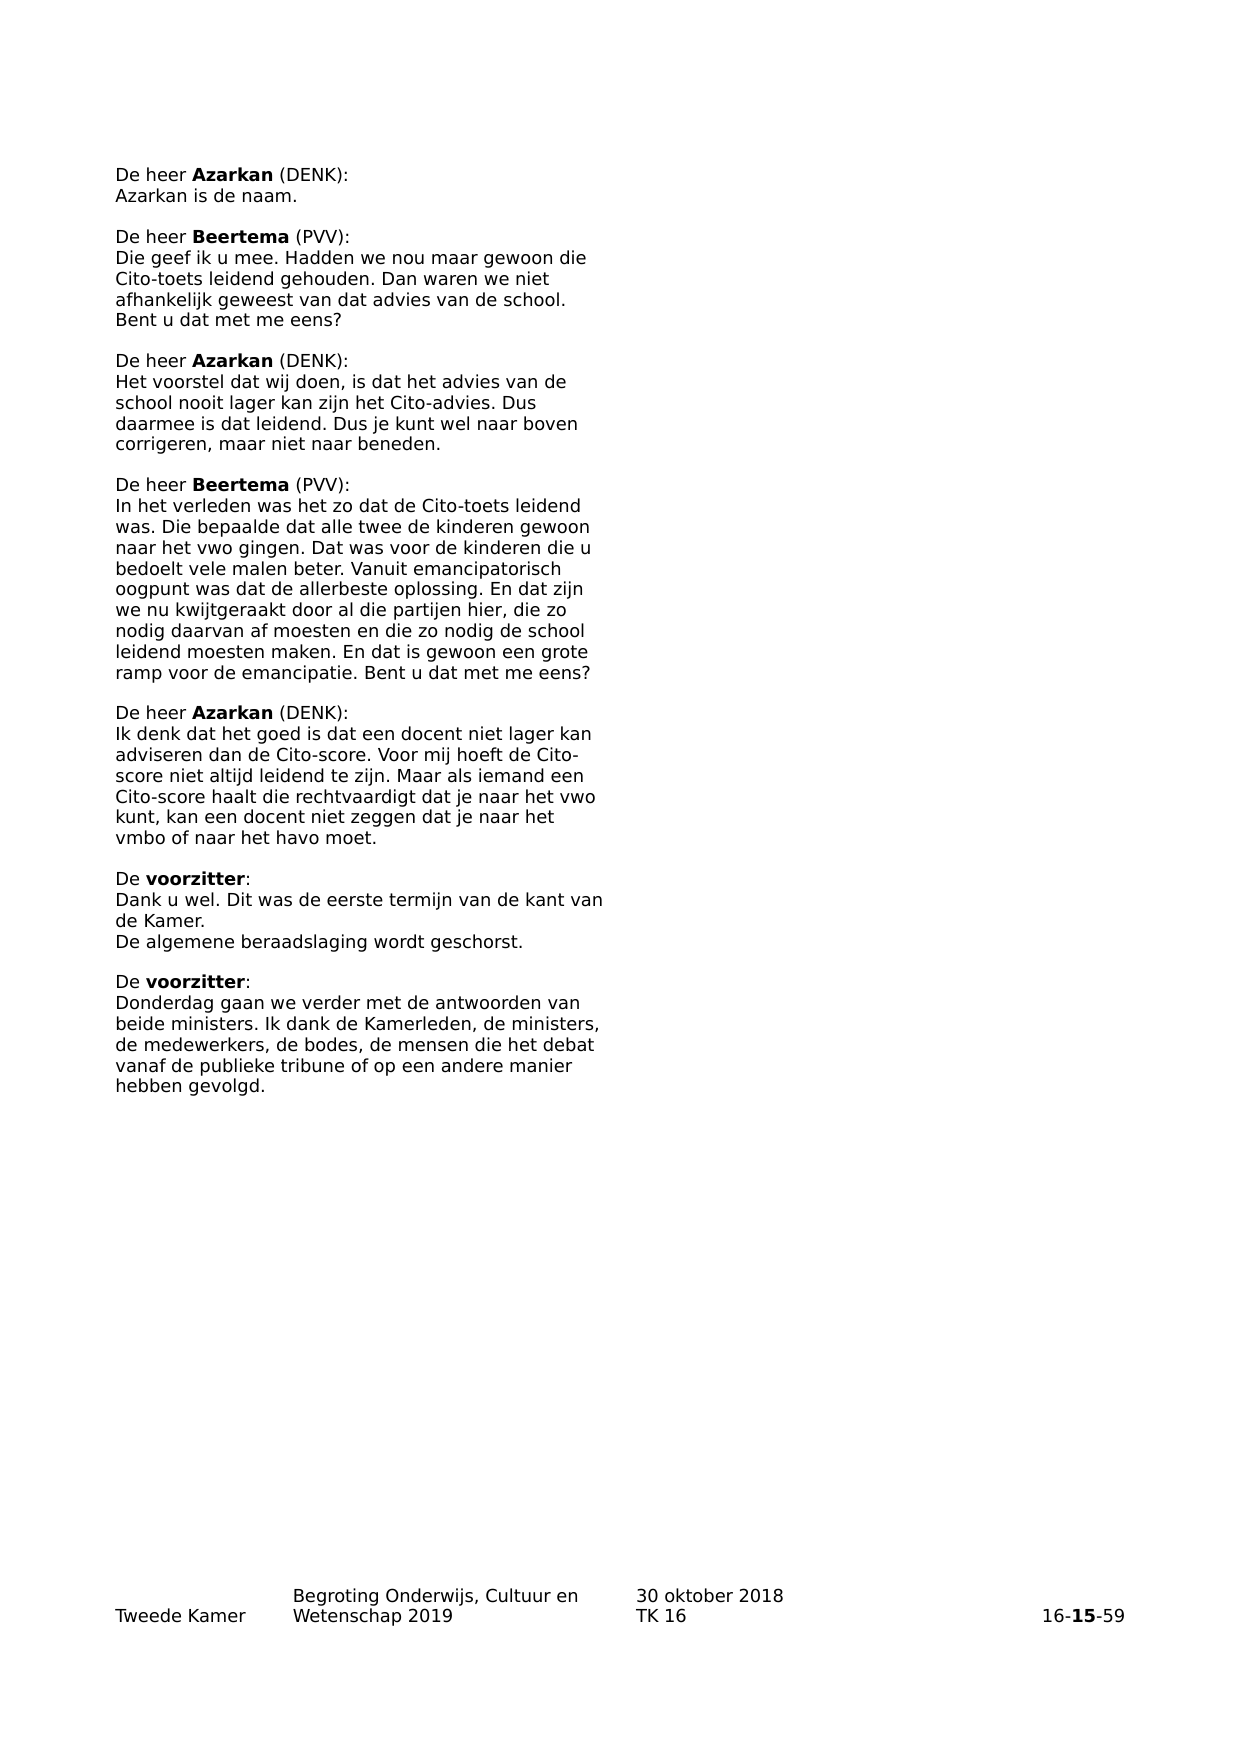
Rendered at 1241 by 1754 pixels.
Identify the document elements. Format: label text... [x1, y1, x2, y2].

text De heer Azarkan (DENK): [115, 165, 605, 186]
text De heer Beertema (PVV): [115, 227, 605, 248]
text De algemene beraadslaging wordt geschorst. [115, 931, 605, 952]
text De voorzitter: [115, 869, 605, 890]
text Ik denk dat het goed is dat een docent niet lager kan adviseren dan de Cito-score. Voor mij hoeft de Cito-score niet altijd leidend te zijn. Maar als iemand een Cito-score haalt die rechtvaardigt dat je naar het vwo kunt, kan een docent niet zeggen dat je naar het vmbo of naar het havo moet. [115, 724, 605, 849]
text Azarkan is de naam. [115, 186, 605, 207]
text In het verleden was het zo dat de Cito-toets leidend was. Die bepaalde dat alle twee de kinderen gewoon naar het vwo gingen. Dat was voor de kinderen die u bedoelt vele malen beter. Vanuit emancipatorisch oogpunt was dat de allerbeste oplossing. En dat zijn we nu kwijtgeraakt door al die partijen hier, die zo nodig daarvan af moesten en die zo nodig de school leidend moesten maken. En dat is gewoon een grote ramp voor de emancipatie. Bent u dat met me eens? [115, 496, 605, 683]
text De voorzitter: [115, 972, 605, 993]
text Die geef ik u mee. Hadden we nou maar gewoon die Cito-toets leidend gehouden. Dan waren we niet afhankelijk geweest van dat advies van de school. Bent u dat met me eens? [115, 248, 605, 331]
text Het voorstel dat wij doen, is dat het advies van de school nooit lager kan zijn het Cito-advies. Dus daarmee is dat leidend. Dus je kunt wel naar boven corrigeren, maar niet naar beneden. [115, 372, 605, 455]
text Dank u wel. Dit was de eerste termijn van de kant van de Kamer. [115, 890, 605, 931]
text De heer Beertema (PVV): [115, 475, 605, 496]
text De heer Azarkan (DENK): [115, 703, 605, 724]
text De heer Azarkan (DENK): [115, 351, 605, 372]
text Donderdag gaan we verder met de antwoorden van beide ministers. Ik dank de Kamerleden, de ministers, de medewerkers, de bodes, de mensen die het debat vanaf de publieke tribune of op een andere manier hebben gevolgd. [115, 993, 605, 1097]
